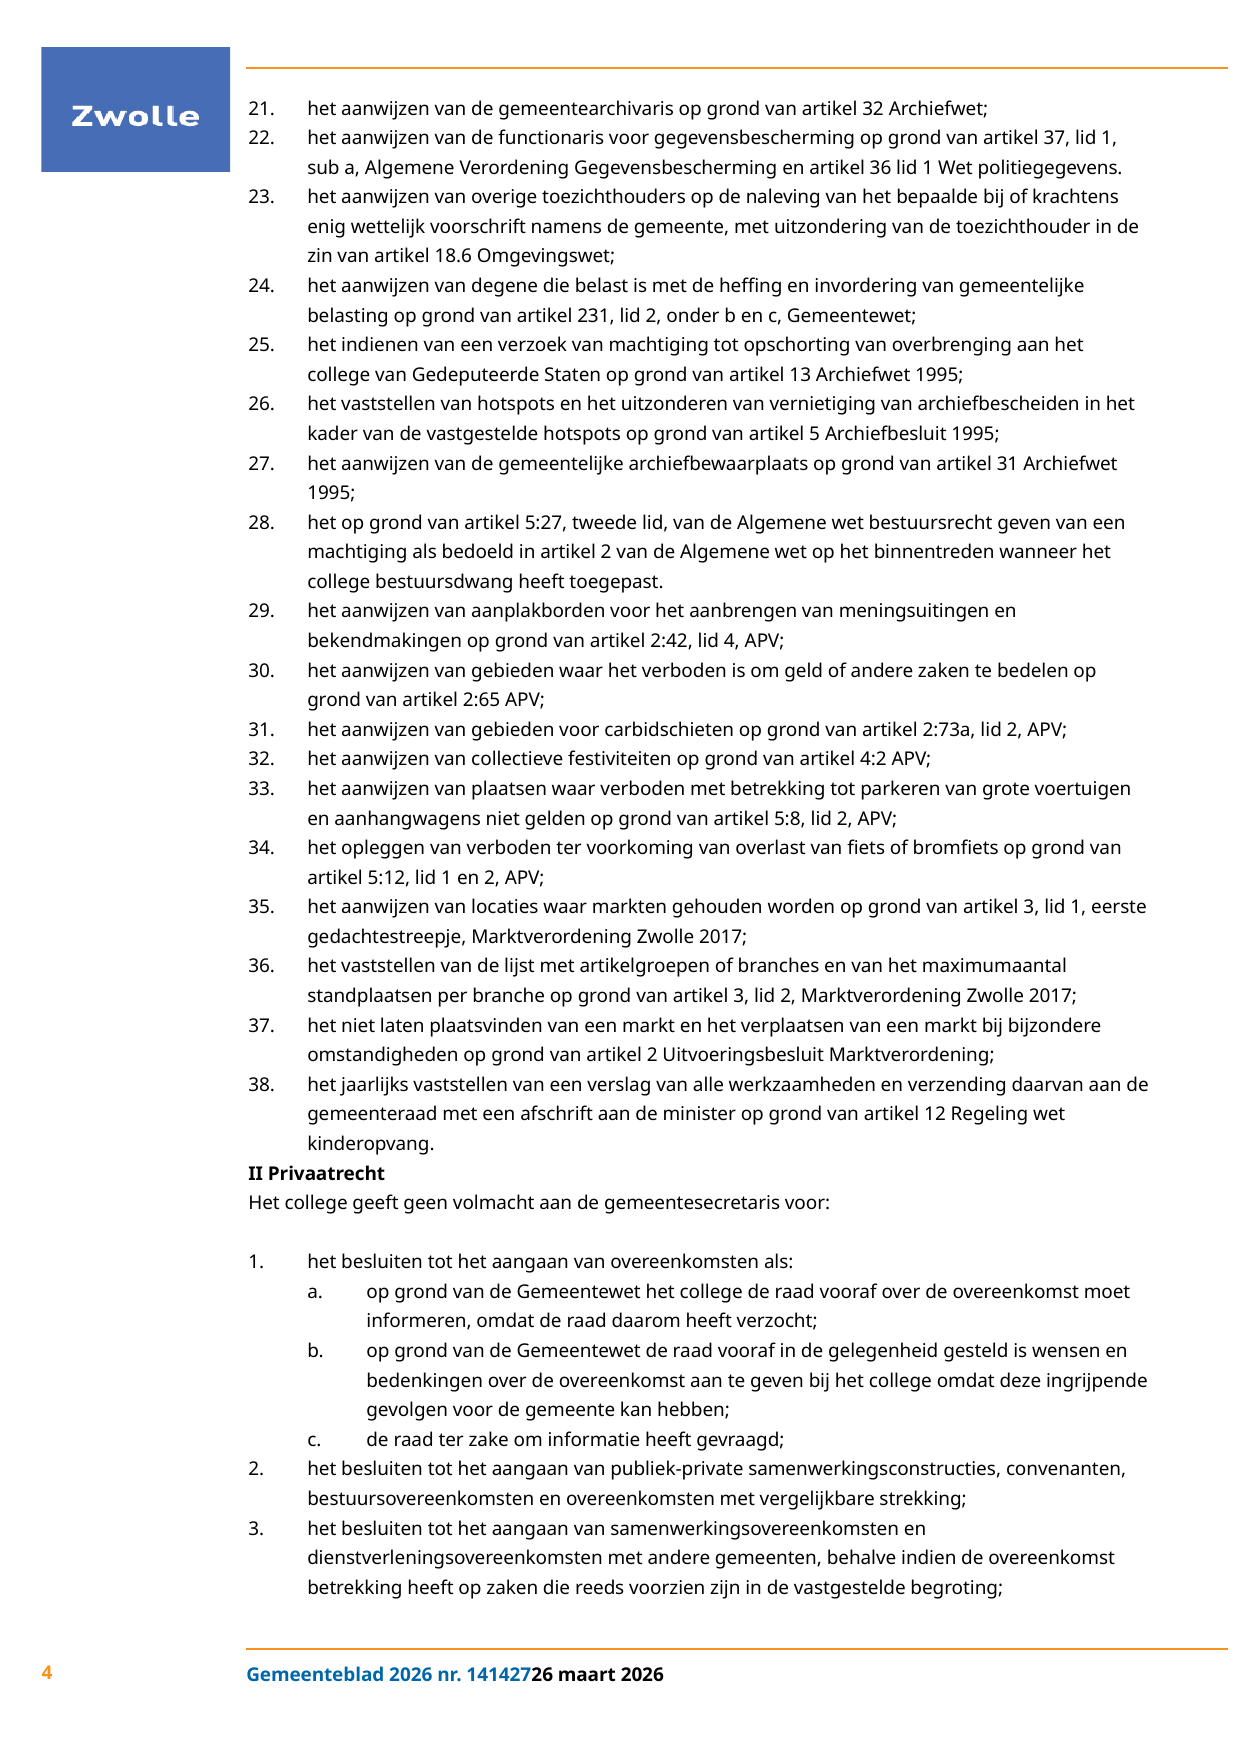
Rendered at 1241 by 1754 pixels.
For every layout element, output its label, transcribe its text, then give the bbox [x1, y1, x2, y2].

list het vaststellen van hotspots en het uitzonderen van vernietiging van archiefbescheiden in het kader van de vastgestelde hotspots op grond van artikel 5 Archiefbesluit 1995; [248, 391, 1152, 446]
list het besluiten tot het aangaan van samenwerkingsovereenkomsten en dienstverleningsovereenkomsten met andere gemeenten, behalve indien de overeenkomst betrekking heeft op zaken die reeds voorzien zijn in de vastgestelde begroting; [248, 1515, 1152, 1600]
list de raad ter zake om informatie heeft gevraagd; [307, 1426, 1152, 1452]
text Het college geeft geen volmacht aan de gemeentesecretaris voor: [248, 1189, 1152, 1215]
list het aanwijzen van aanplakborden voor het aanbrengen van meningsuitingen en bekendmakingen op grond van artikel 2:42, lid 4, APV; [248, 598, 1152, 653]
list het aanwijzen van de gemeentearchivaris op grond van artikel 32 Archiefwet; [248, 95, 1152, 121]
list het besluiten tot het aangaan van publiek-private samenwerkingsconstructies, convenanten, bestuursovereenkomsten en overeenkomsten met vergelijkbare strekking; [248, 1456, 1152, 1511]
list het indienen van een verzoek van machtiging tot opschorting van overbrenging aan het college van Gedeputeerde Staten op grond van artikel 13 Archiefwet 1995; [248, 331, 1152, 387]
list het aanwijzen van plaatsen waar verboden met betrekking tot parkeren van grote voertuigen en aanhangwagens niet gelden op grond van artikel 5:8, lid 2, APV; [248, 775, 1152, 831]
list het aanwijzen van overige toezichthouders op de naleving van het bepaalde bij of krachtens enig wettelijk voorschrift namens de gemeente, met uitzondering van de toezichthouder in de zin van artikel 18.6 Omgevingswet; [248, 183, 1152, 268]
list op grond van de Gemeentewet de raad vooraf in de gelegenheid gesteld is wensen en bedenkingen over de overeenkomst aan te geven bij het college omdat deze ingrijpende gevolgen voor de gemeente kan hebben; [307, 1337, 1152, 1422]
list het aanwijzen van gebieden waar het verboden is om geld of andere zaken te bedelen op grond van artikel 2:65 APV; [248, 657, 1152, 712]
list het aanwijzen van de gemeentelijke archiefbewaarplaats op grond van artikel 31 Archiefwet 1995; [248, 450, 1152, 505]
list het vaststellen van de lijst met artikelgroepen of branches en van het maximumaantal standplaatsen per branche op grond van artikel 3, lid 2, Marktverordening Zwolle 2017; [248, 953, 1152, 1008]
list het aanwijzen van locaties waar markten gehouden worden op grond van artikel 3, lid 1, eerste gedachtestreepje, Marktverordening Zwolle 2017; [248, 893, 1152, 949]
list het besluiten tot het aangaan van overeenkomsten als: [248, 1248, 1152, 1274]
text II Privaatrecht [248, 1160, 1152, 1186]
list op grond van de Gemeentewet het college de raad vooraf over de overeenkomst moet informeren, omdat de raad daarom heeft verzocht; [307, 1278, 1152, 1333]
picture [41, 47, 231, 172]
list het aanwijzen van collectieve festiviteiten op grond van artikel 4:2 APV; [248, 746, 1152, 771]
list het aanwijzen van degene die belast is met de heffing en invordering van gemeentelijke belasting op grond van artikel 231, lid 2, onder b en c, Gemeentewet; [248, 272, 1152, 328]
list het aanwijzen van de functionaris voor gegevensbescherming op grond van artikel 37, lid 1, sub a, Algemene Verordening Gegevensbescherming en artikel 36 lid 1 Wet politiegegevens. [248, 124, 1152, 180]
list het opleggen van verboden ter voorkoming van overlast van fiets of bromfiets op grond van artikel 5:12, lid 1 en 2, APV; [248, 834, 1152, 890]
list het jaarlijks vaststellen van een verslag van alle werkzaamheden en verzending daarvan aan de gemeenteraad met een afschrift aan de minister op grond van artikel 12 Regeling wet kinderopvang. [248, 1071, 1152, 1156]
list het op grond van artikel 5:27, tweede lid, van de Algemene wet bestuursrecht geven van een machtiging als bedoeld in artikel 2 van de Algemene wet op het binnentreden wanneer het college bestuursdwang heeft toegepast. [248, 509, 1152, 594]
list het niet laten plaatsvinden van een markt en het verplaatsen van een markt bij bijzondere omstandigheden op grond van artikel 2 Uitvoeringsbesluit Marktverordening; [248, 1012, 1152, 1067]
list het aanwijzen van gebieden voor carbidschieten op grond van artikel 2:73a, lid 2, APV; [248, 716, 1152, 742]
